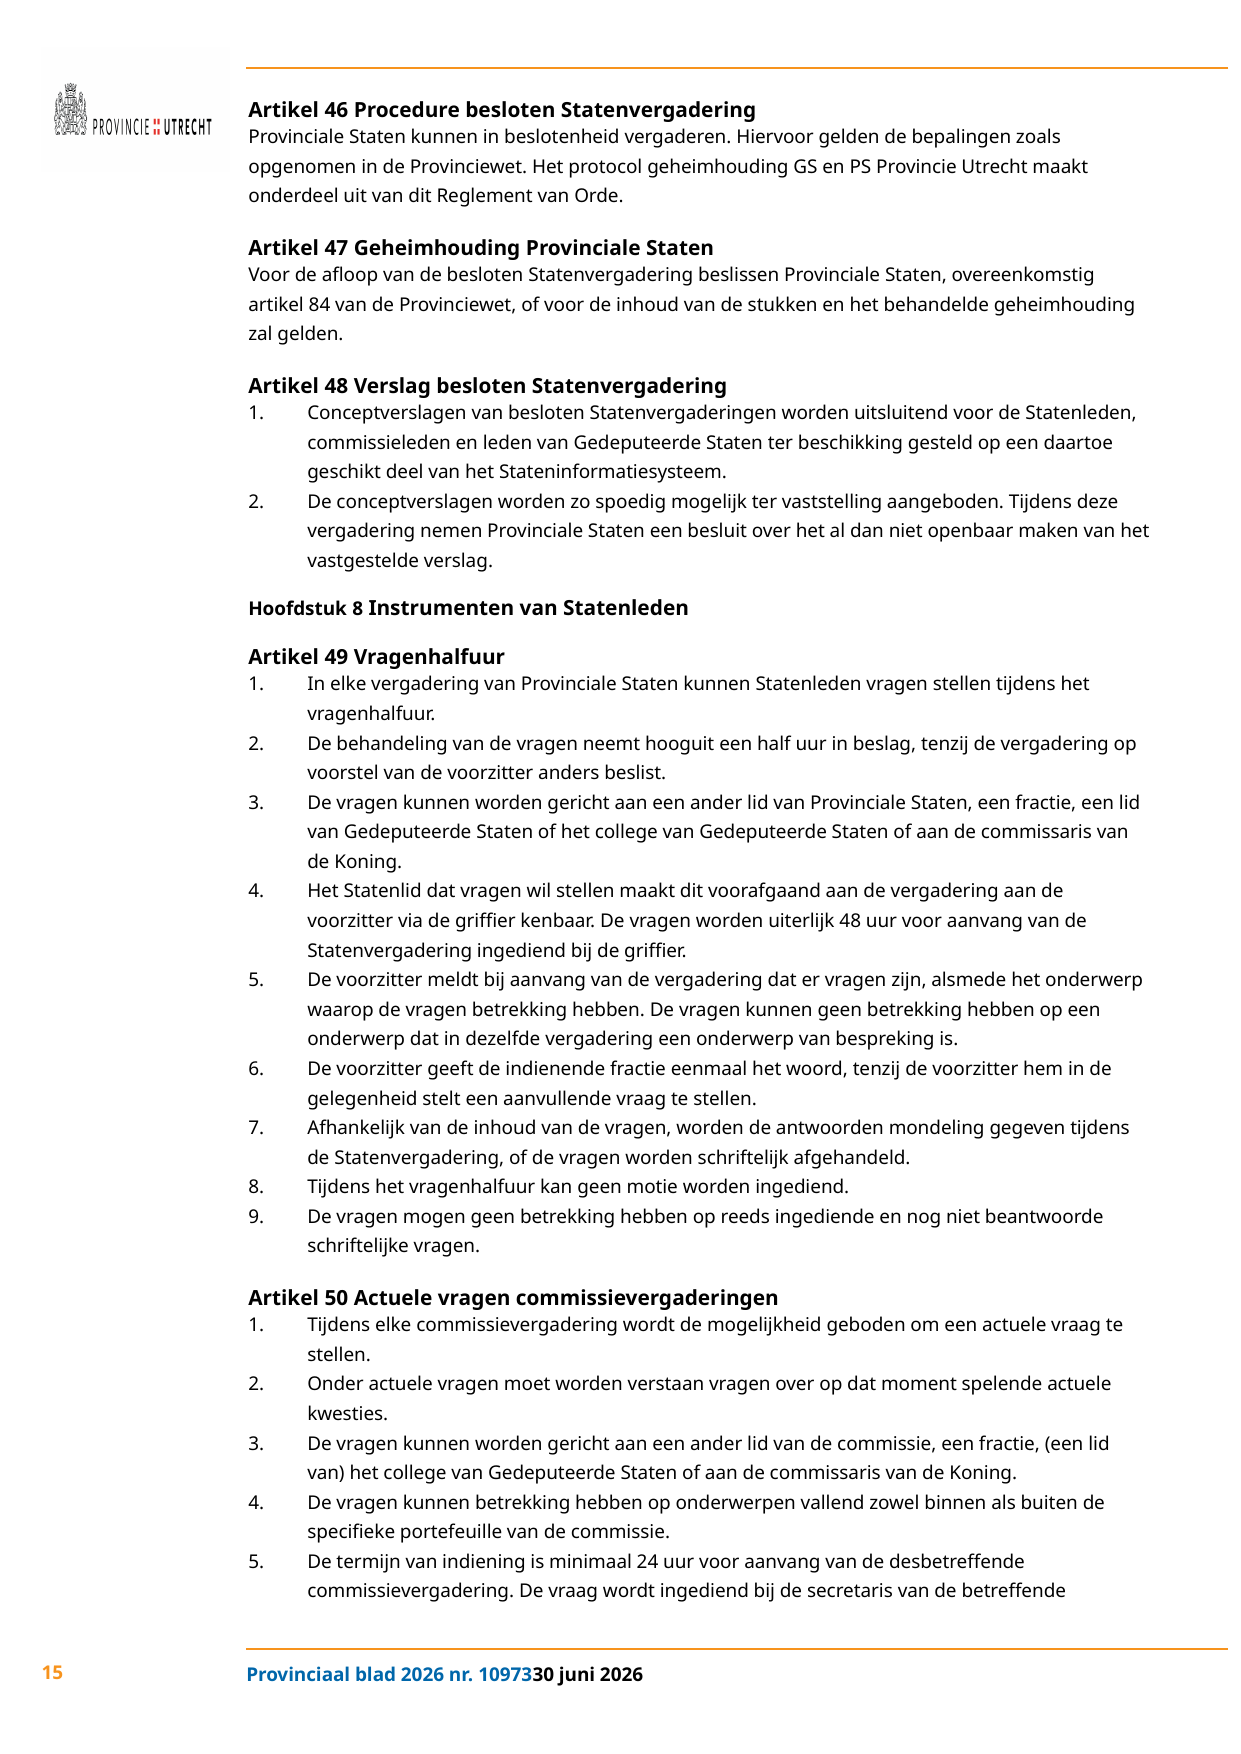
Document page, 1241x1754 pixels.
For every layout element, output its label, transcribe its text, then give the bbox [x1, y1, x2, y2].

text Artikel 48 Verslag besloten Statenvergadering [248, 371, 1152, 399]
text Artikel 49 Vragenhalfuur [248, 642, 1152, 671]
text Artikel 46 Procedure besloten Statenvergadering [248, 95, 1152, 123]
picture [41, 47, 231, 172]
list Afhankelijk van de inhoud van de vragen, worden de antwoorden mondeling gegeven tijdens de Statenvergadering, of de vragen worden schriftelijk afgehandeld. [248, 1114, 1152, 1169]
list Onder actuele vragen moet worden verstaan vragen over op dat moment spelende actuele kwesties. [248, 1371, 1152, 1426]
text Artikel 50 Actuele vragen commissievergaderingen [248, 1283, 1152, 1311]
list Tijdens elke commissievergadering wordt de mogelijkheid geboden om een actuele vraag te stellen. [248, 1311, 1152, 1367]
text Provinciale Staten kunnen in beslotenheid vergaderen. Hiervoor gelden de bepalingen zoals opgenomen in de Provinciewet. Het protocol geheimhouding GS en PS Provincie Utrecht maakt onderdeel uit van dit Reglement van Orde. [248, 123, 1152, 208]
list De conceptverslagen worden zo spoedig mogelijk ter vaststelling aangeboden. Tijdens deze vergadering nemen Provinciale Staten een besluit over het al dan niet openbaar maken van het vastgestelde verslag. [248, 488, 1152, 573]
text Voor de afloop van de besloten Statenvergadering beslissen Provinciale Staten, overeenkomstig artikel 84 van de Provinciewet, of voor de inhoud van de stukken en het behandelde geheimhouding zal gelden. [248, 261, 1152, 346]
list De vragen mogen geen betrekking hebben op reeds ingediende en nog niet beantwoorde schriftelijke vragen. [248, 1203, 1152, 1258]
list In elke vergadering van Provinciale Staten kunnen Statenleden vragen stellen tijdens het vragenhalfuur. [248, 671, 1152, 726]
list De voorzitter geeft de indienende fractie eenmaal het woord, tenzij de voorzitter hem in de gelegenheid stelt een aanvullende vraag te stellen. [248, 1055, 1152, 1110]
list De vragen kunnen worden gericht aan een ander lid van Provinciale Staten, een fractie, een lid van Gedeputeerde Staten of het college van Gedeputeerde Staten of aan de commissaris van de Koning. [248, 789, 1152, 874]
list Tijdens het vragenhalfuur kan geen motie worden ingediend. [248, 1173, 1152, 1199]
list De voorzitter meldt bij aanvang van de vergadering dat er vragen zijn, alsmede het onderwerp waarop de vragen betrekking hebben. De vragen kunnen geen betrekking hebben op een onderwerp dat in dezelfde vergadering een onderwerp van bespreking is. [248, 966, 1152, 1051]
list De vragen kunnen betrekking hebben op onderwerpen vallend zowel binnen als buiten de specifieke portefeuille van de commissie. [248, 1489, 1152, 1544]
list De behandeling van de vragen neemt hooguit een half uur in beslag, tenzij de vergadering op voorstel van de voorzitter anders beslist. [248, 730, 1152, 785]
list De vragen kunnen worden gericht aan een ander lid van de commissie, een fractie, (een lid van) het college van Gedeputeerde Staten of aan de commissaris van de Koning. [248, 1430, 1152, 1485]
list Het Statenlid dat vragen wil stellen maakt dit voorafgaand aan de vergadering aan de voorzitter via de griffier kenbaar. De vragen worden uiterlijk 48 uur voor aanvang van de Statenvergadering ingediend bij de griffier. [248, 878, 1152, 962]
list Conceptverslagen van besloten Statenvergaderingen worden uitsluitend voor de Statenleden, commissieleden en leden van Gedeputeerde Staten ter beschikking gesteld op een daartoe geschikt deel van het Stateninformatiesysteem. [248, 399, 1152, 484]
text Artikel 47 Geheimhouding Provinciale Staten [248, 233, 1152, 261]
list De termijn van indiening is minimaal 24 uur voor aanvang van de desbetreffende commissievergadering. De vraag wordt ingediend bij de secretaris van de betreffende [248, 1548, 1152, 1603]
text Hoofdstuk 8 Instrumenten van Statenleden [248, 593, 1152, 621]
